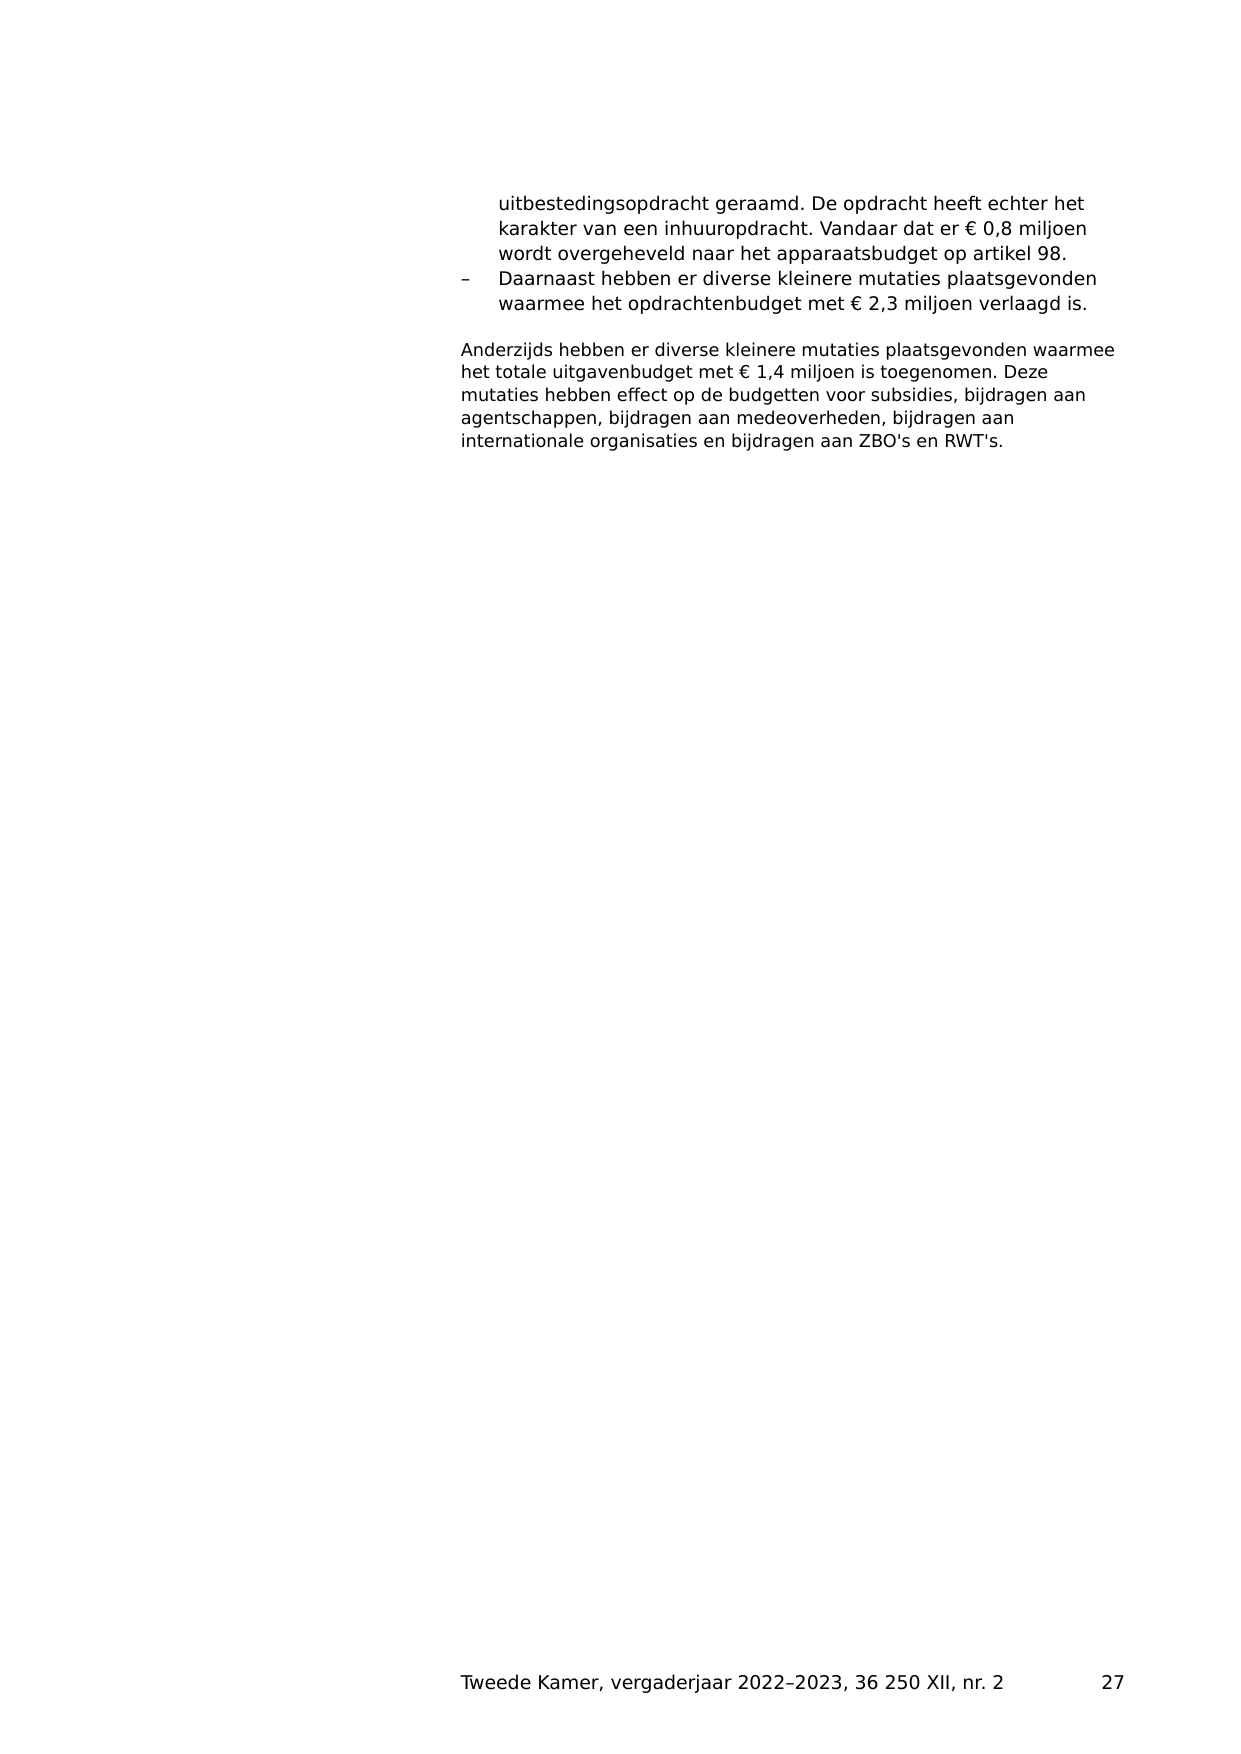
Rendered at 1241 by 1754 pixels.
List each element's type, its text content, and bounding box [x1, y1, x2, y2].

text Anderzijds hebben er diverse kleinere mutaties plaatsgevonden waarmee het totale uitgavenbudget met € 1,4 miljoen is toegenomen. Deze mutaties hebben effect op de budgetten voor subsidies, bijdragen aan agentschappen, bijdragen aan medeoverheden, bijdragen aan internationale organisaties en bijdragen aan ZBO's en RWT's. [461, 338, 1125, 452]
list uitbestedingsopdracht geraamd. De opdracht heeft echter het karakter van een inhuuropdracht. Vandaar dat er € 0,8 miljoen wordt overgeheveld naar het apparaatsbudget op artikel 98. [461, 191, 1125, 266]
list Daarnaast hebben er diverse kleinere mutaties plaatsgevonden waarmee het opdrachtenbudget met € 2,3 miljoen verlaagd is. [461, 266, 1125, 316]
